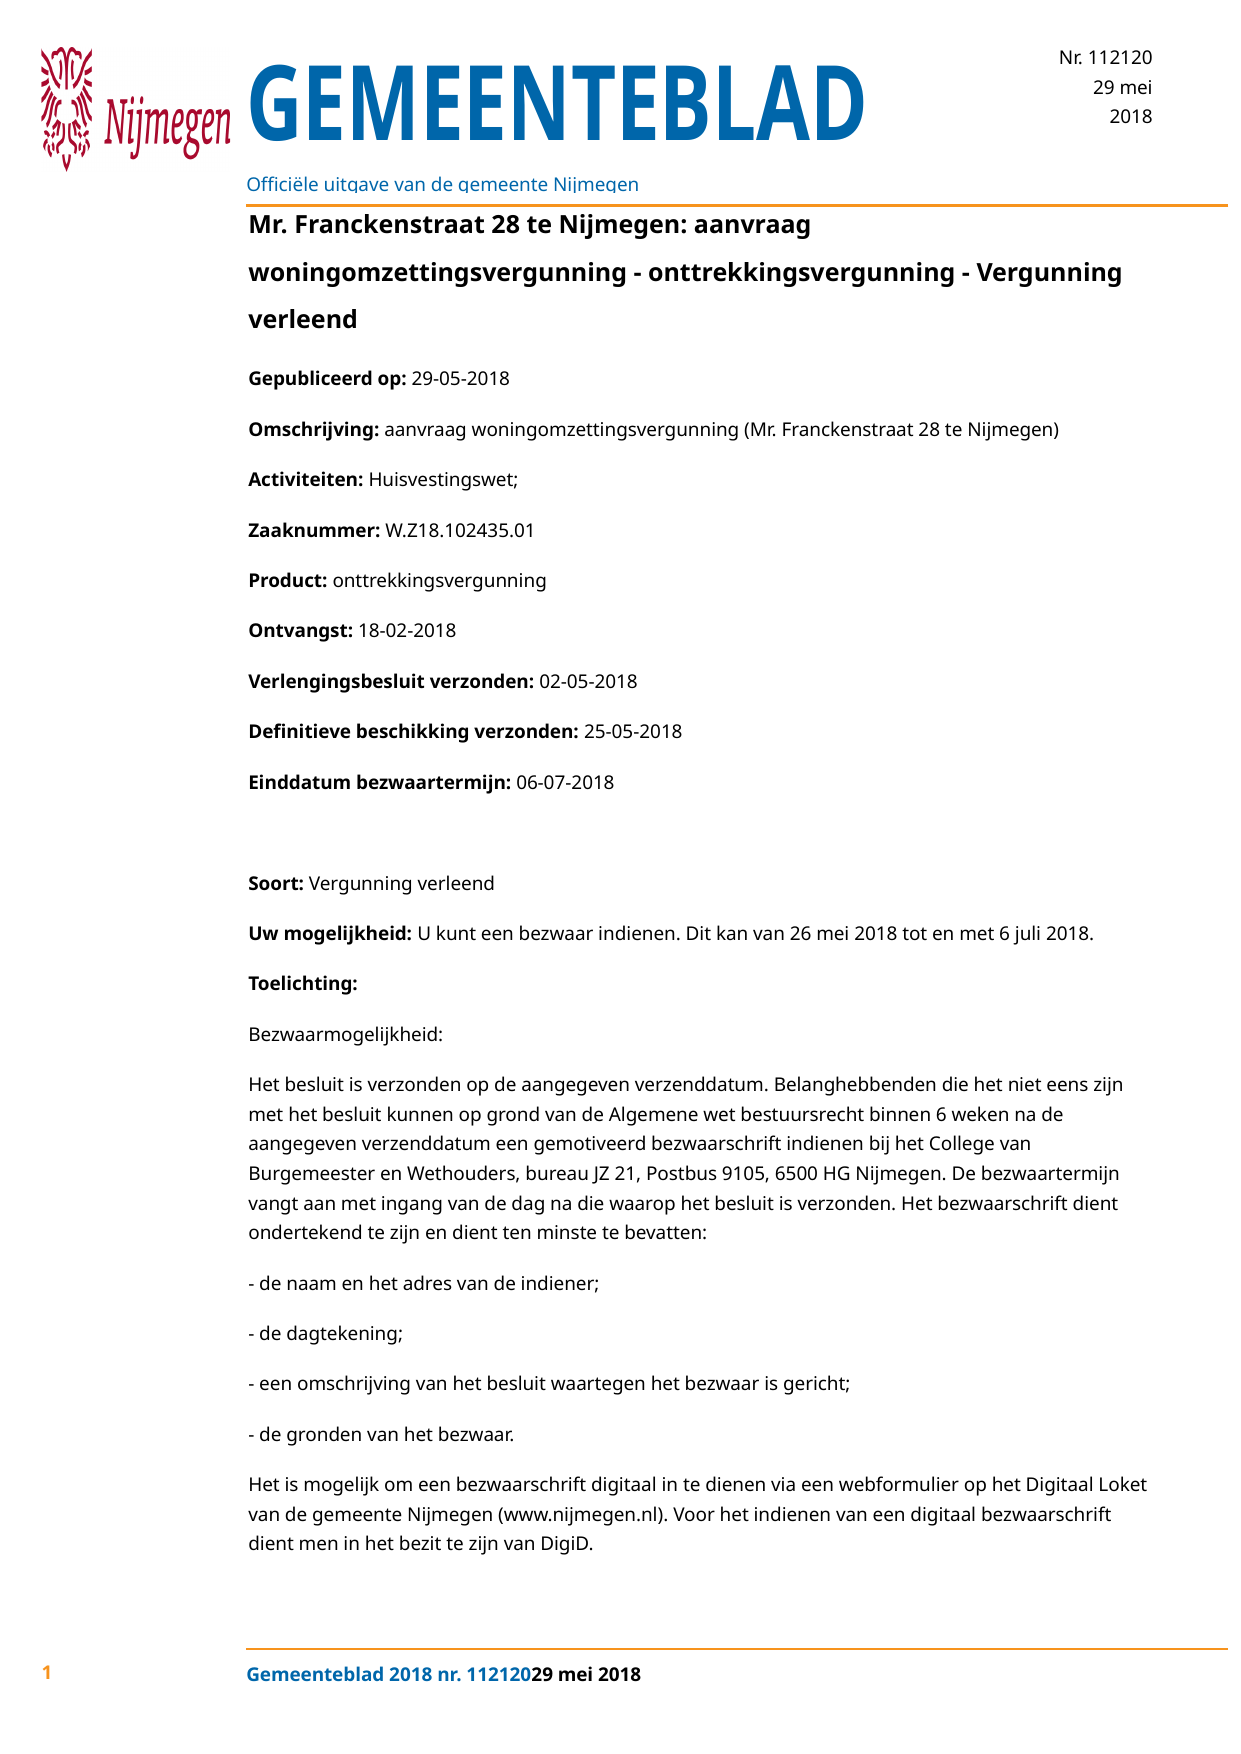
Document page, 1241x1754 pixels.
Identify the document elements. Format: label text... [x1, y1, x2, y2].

text - een omschrijving van het besluit waartegen het bezwaar is gericht; [248, 1371, 1152, 1396]
text - de gronden van het bezwaar. [248, 1421, 1152, 1447]
text - de dagtekening; [248, 1320, 1152, 1346]
text Gepubliceerd op: 29-05-2018 [248, 366, 1152, 391]
text Het is mogelijk om een bezwaarschrift digitaal in te dienen via een webformulier op het Digitaal Loket van de gemeente Nijmegen (www.nijmegen.nl). Voor het indienen van een digitaal bezwaarschrift dient men in het bezit te zijn van DigiD. [248, 1471, 1152, 1556]
text Ontvangst: 18-02-2018 [248, 618, 1152, 643]
text Zaaknummer: W.Z18.102435.01 [248, 517, 1152, 542]
text - de naam en het adres van de indiener; [248, 1270, 1152, 1295]
text Definitieve beschikking verzonden: 25-05-2018 [248, 718, 1152, 744]
text Soort: Vergunning verleend [248, 870, 1152, 895]
text Omschrijving: aanvraag woningomzettingsvergunning (Mr. Franckenstraat 28 te Nijmegen) [248, 416, 1152, 442]
text Uw mogelijkheid: U kunt een bezwaar indienen. Dit kan van 26 mei 2018 tot en met 6 juli 2018. [248, 920, 1152, 946]
picture [41, 47, 231, 172]
text Het besluit is verzonden op de aangegeven verzenddatum. Belanghebbenden die het niet eens zijn met het besluit kunnen op grond van de Algemene wet bestuursrecht binnen 6 weken na de aangegeven verzenddatum een gemotiveerd bezwaarschrift indienen bij het College van Burgemeester en Wethouders, bureau JZ 21, Postbus 9105, 6500 HG Nijmegen. De bezwaartermijn vangt aan met ingang van de dag na die waarop het besluit is verzonden. Het bezwaarschrift dient ondertekend te zijn en dient ten minste te bevatten: [248, 1071, 1152, 1245]
text Verlengingsbesluit verzonden: 02-05-2018 [248, 668, 1152, 694]
text Mr. Franckenstraat 28 te Nijmegen: aanvraag woningomzettingsvergunning - onttrekkingsvergunning - Vergunning verleend [248, 207, 1152, 336]
text Activiteiten: Huisvestingswet; [248, 466, 1152, 492]
text Toelichting: [248, 971, 1152, 996]
text Bezwaarmogelijkheid: [248, 1021, 1152, 1047]
text Einddatum bezwaartermijn: 06-07-2018 [248, 769, 1152, 794]
text Product: onttrekkingsvergunning [248, 567, 1152, 593]
